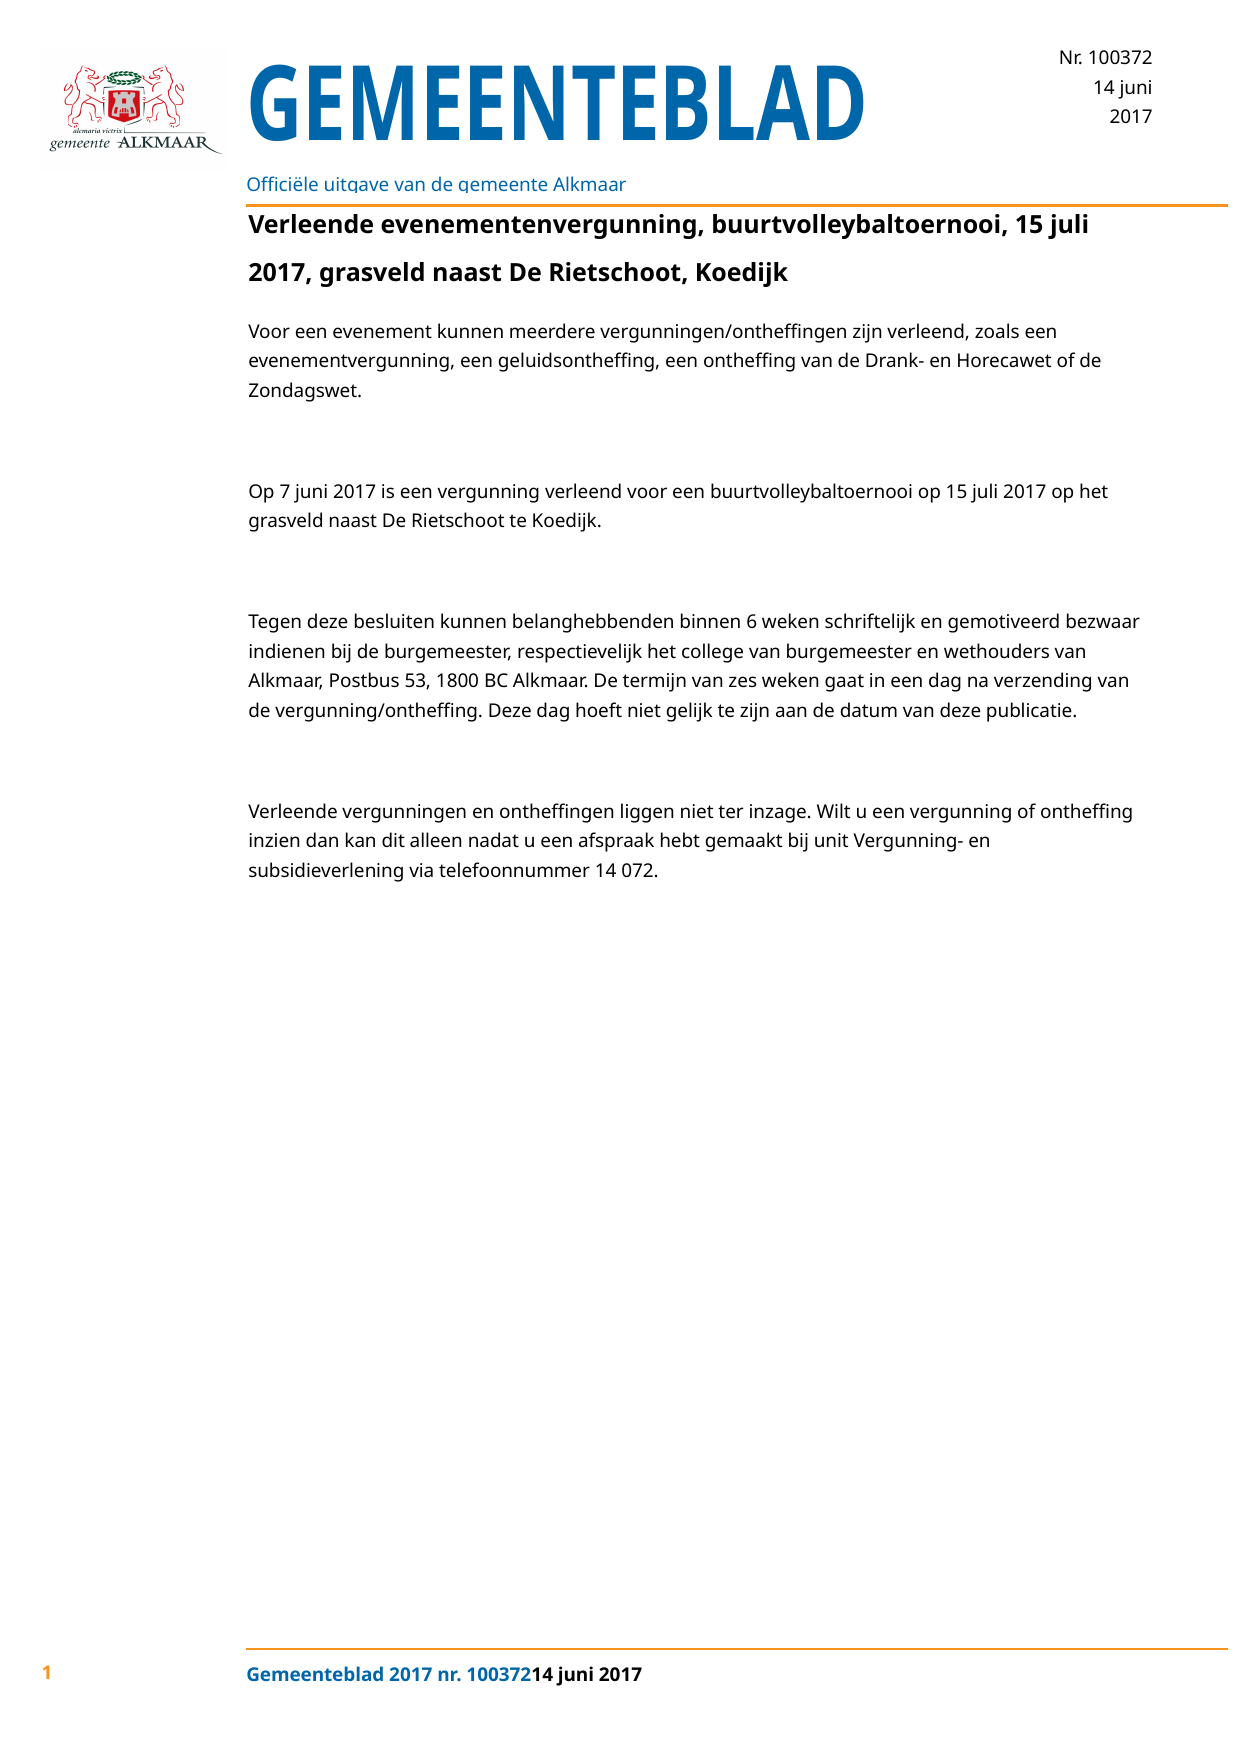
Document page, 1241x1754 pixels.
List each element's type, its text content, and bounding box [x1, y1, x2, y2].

text Op 7 juni 2017 is een vergunning verleend voor een buurtvolleybaltoernooi op 15 juli 2017 op het grasveld naast De Rietschoot te Koedijk. [248, 478, 1152, 533]
picture [41, 47, 231, 172]
text Verleende evenementenvergunning, buurtvolleybaltoernooi, 15 juli 2017, grasveld naast De Rietschoot, Koedijk [248, 207, 1152, 288]
text Voor een evenement kunnen meerdere vergunningen/ontheffingen zijn verleend, zoals een evenementvergunning, een geluidsontheffing, een ontheffing van de Drank- en Horecawet of de Zondagswet. [248, 318, 1152, 403]
text Tegen deze besluiten kunnen belanghebbenden binnen 6 weken schriftelijk en gemotiveerd bezwaar indienen bij de burgemeester, respectievelijk het college van burgemeester en wethouders van Alkmaar, Postbus 53, 1800 BC Alkmaar. De termijn van zes weken gaat in een dag na verzending van de vergunning/ontheffing. Deze dag hoeft niet gelijk te zijn aan de datum van deze publicatie. [248, 608, 1152, 723]
text Verleende vergunningen en ontheffingen liggen niet ter inzage. Wilt u een vergunning of ontheffing inzien dan kan dit alleen nadat u een afspraak hebt gemaakt bij unit Vergunning- en subsidieverlening via telefoonnummer 14 072. [248, 798, 1152, 883]
